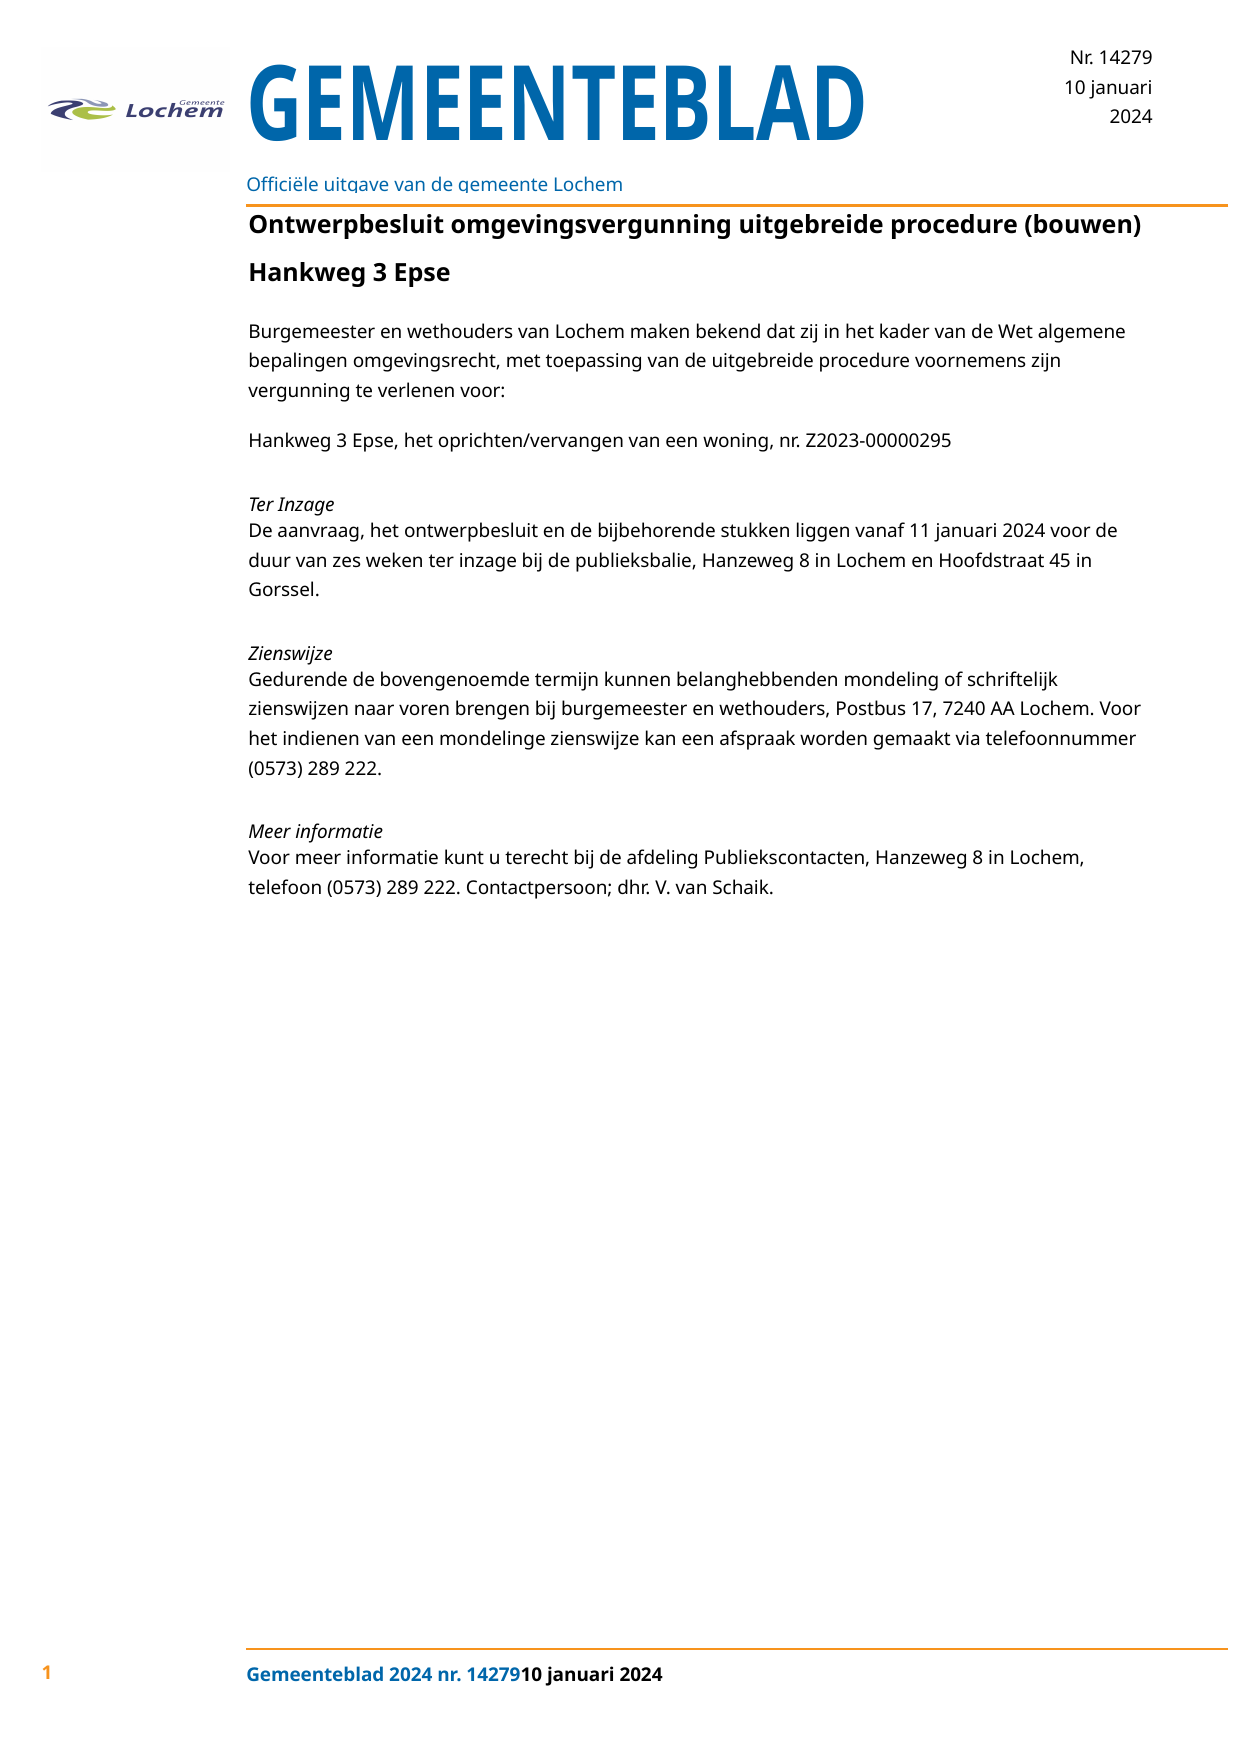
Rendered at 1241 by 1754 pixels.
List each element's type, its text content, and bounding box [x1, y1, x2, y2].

text Burgemeester en wethouders van Lochem maken bekend dat zij in het kader van de Wet algemene bepalingen omgevingsrecht, met toepassing van de uitgebreide procedure voornemens zijn vergunning te verlenen voor: [248, 318, 1152, 403]
picture [41, 47, 231, 172]
text Zienswijze [248, 640, 1152, 666]
text Hankweg 3 Epse, het oprichten/vervangen van een woning, nr. Z2023-00000295 [248, 427, 1152, 453]
text De aanvraag, het ontwerpbesluit en de bijbehorende stukken liggen vanaf 11 januari 2024 voor de duur van zes weken ter inzage bij de publieksbalie, Hanzeweg 8 in Lochem en Hoofdstraat 45 in Gorssel. [248, 517, 1152, 602]
text Ter Inzage [248, 491, 1152, 517]
text Voor meer informatie kunt u terecht bij de afdeling Publiekscontacten, Hanzeweg 8 in Lochem, telefoon (0573) 289 222. Contactpersoon; dhr. V. van Schaik. [248, 844, 1152, 900]
text Meer informatie [248, 819, 1152, 844]
text Ontwerpbesluit omgevingsvergunning uitgebreide procedure (bouwen) Hankweg 3 Epse [248, 207, 1152, 288]
text Gedurende de bovengenoemde termijn kunnen belanghebbenden mondeling of schriftelijk zienswijzen naar voren brengen bij burgemeester en wethouders, Postbus 17, 7240 AA Lochem. Voor het indienen van een mondelinge zienswijze kan een afspraak worden gemaakt via telefoonnummer (0573) 289 222. [248, 666, 1152, 781]
